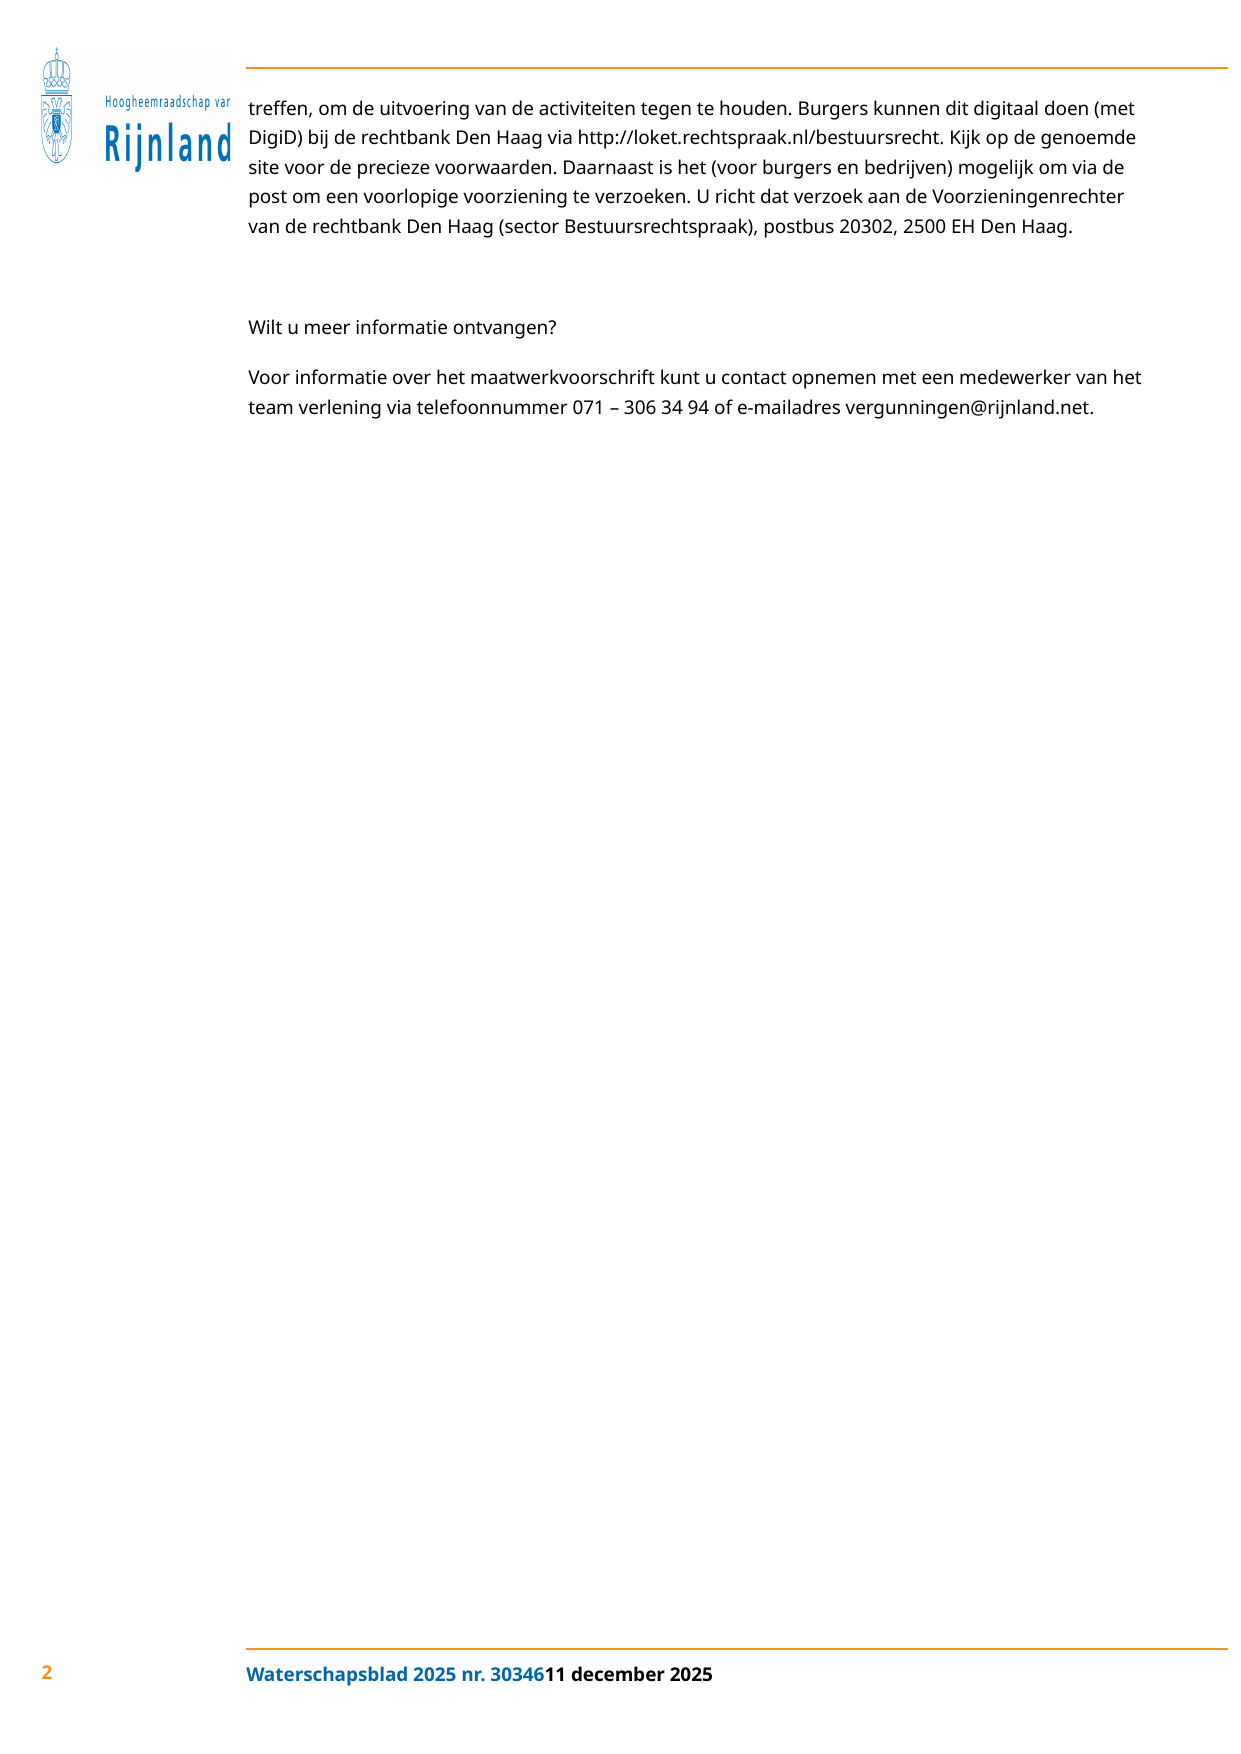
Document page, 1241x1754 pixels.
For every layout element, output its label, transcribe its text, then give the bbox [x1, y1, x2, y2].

text Voor informatie over het maatwerkvoorschrift kunt u contact opnemen met een medewerker van het team verlening via telefoonnummer 071 – 306 34 94 of e-mailadres vergunningen@rijnland.net. [248, 364, 1152, 420]
text treffen, om de uitvoering van de activiteiten tegen te houden. Burgers kunnen dit digitaal doen (met DigiD) bij de rechtbank Den Haag via http://loket.rechtspraak.nl/bestuursrecht. Kijk op de genoemde site voor de precieze voorwaarden. Daarnaast is het (voor burgers en bedrijven) mogelijk om via de post om een voorlopige voorziening te verzoeken. U richt dat verzoek aan de Voorzieningenrechter van de rechtbank Den Haag (sector Bestuursrechtspraak), postbus 20302, 2500 EH Den Haag. [248, 95, 1152, 239]
picture [41, 47, 231, 172]
text Wilt u meer informatie ontvangen? [248, 314, 1152, 340]
